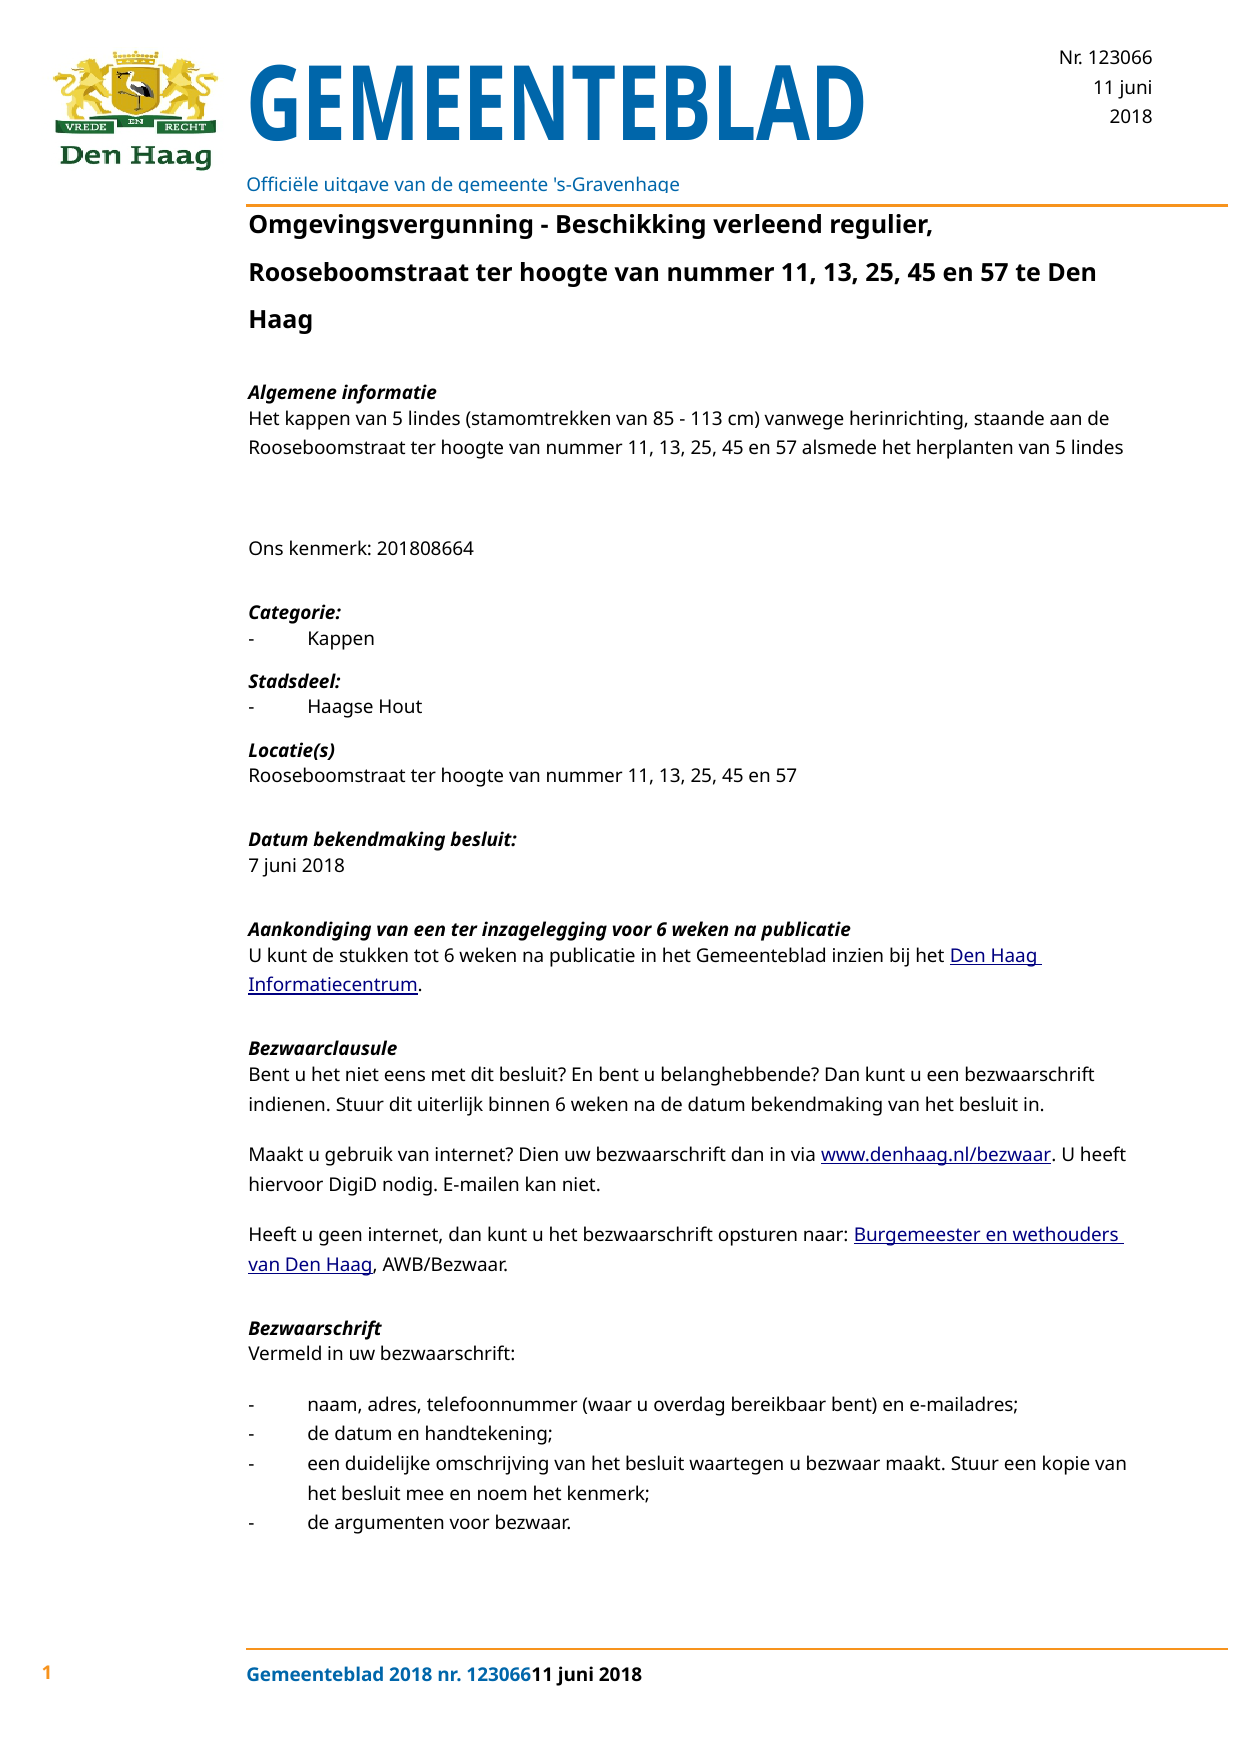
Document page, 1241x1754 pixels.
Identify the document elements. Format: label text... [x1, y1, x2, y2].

list Haagse Hout [248, 694, 1152, 719]
text Heeft u geen internet, dan kunt u het bezwaarschrift opsturen naar: Burgemeester en wethouders van Den Haag, AWB/Bezwaar. [248, 1221, 1152, 1277]
text Aankondiging van een ter inzagelegging voor 6 weken na publicatie [248, 916, 1152, 942]
text Bezwaarclausule [248, 1036, 1152, 1061]
text Het kappen van 5 lindes (stamomtrekken van 85 - 113 cm) vanwege herinrichting, staande aan de Rooseboomstraat ter hoogte van nummer 11, 13, 25, 45 en 57 alsmede het herplanten van 5 lindes [248, 405, 1152, 460]
text Maakt u gebruik van internet? Dien uw bezwaarschrift dan in via www.denhaag.nl/bezwaar. U heeft hiervoor DigiD nodig. E-mailen kan niet. [248, 1141, 1152, 1197]
list Kappen [248, 625, 1152, 651]
text Vermeld in uw bezwaarschrift: [248, 1341, 1152, 1366]
list een duidelijke omschrijving van het besluit waartegen u bezwaar maakt. Stuur een kopie van het besluit mee en noem het kenmerk; [248, 1450, 1152, 1505]
text Categorie: [248, 599, 1152, 625]
text Datum bekendmaking besluit: [248, 827, 1152, 852]
text Rooseboomstraat ter hoogte van nummer 11, 13, 25, 45 en 57 [248, 763, 1152, 788]
text Bezwaarschrift [248, 1315, 1152, 1341]
list de datum en handtekening; [248, 1421, 1152, 1446]
picture [41, 47, 231, 172]
list naam, adres, telefoonnummer (waar u overdag bereikbaar bent) en e-mailadres; [248, 1391, 1152, 1417]
list de argumenten voor bezwaar. [248, 1509, 1152, 1535]
text U kunt de stukken tot 6 weken na publicatie in het Gemeenteblad inzien bij het Den Haag Informatiecentrum. [248, 942, 1152, 997]
text Locatie(s) [248, 737, 1152, 763]
text Bent u het niet eens met dit besluit? En bent u belanghebbende? Dan kunt u een bezwaarschrift indienen. Stuur dit uiterlijk binnen 6 weken na de datum bekendmaking van het besluit in. [248, 1061, 1152, 1117]
text Ons kenmerk: 201808664 [248, 535, 1152, 561]
text Stadsdeel: [248, 668, 1152, 694]
text 7 juni 2018 [248, 852, 1152, 878]
text Omgevingsvergunning - Beschikking verleend regulier, Rooseboomstraat ter hoogte van nummer 11, 13, 25, 45 en 57 te Den Haag [248, 207, 1152, 336]
text Algemene informatie [248, 379, 1152, 405]
